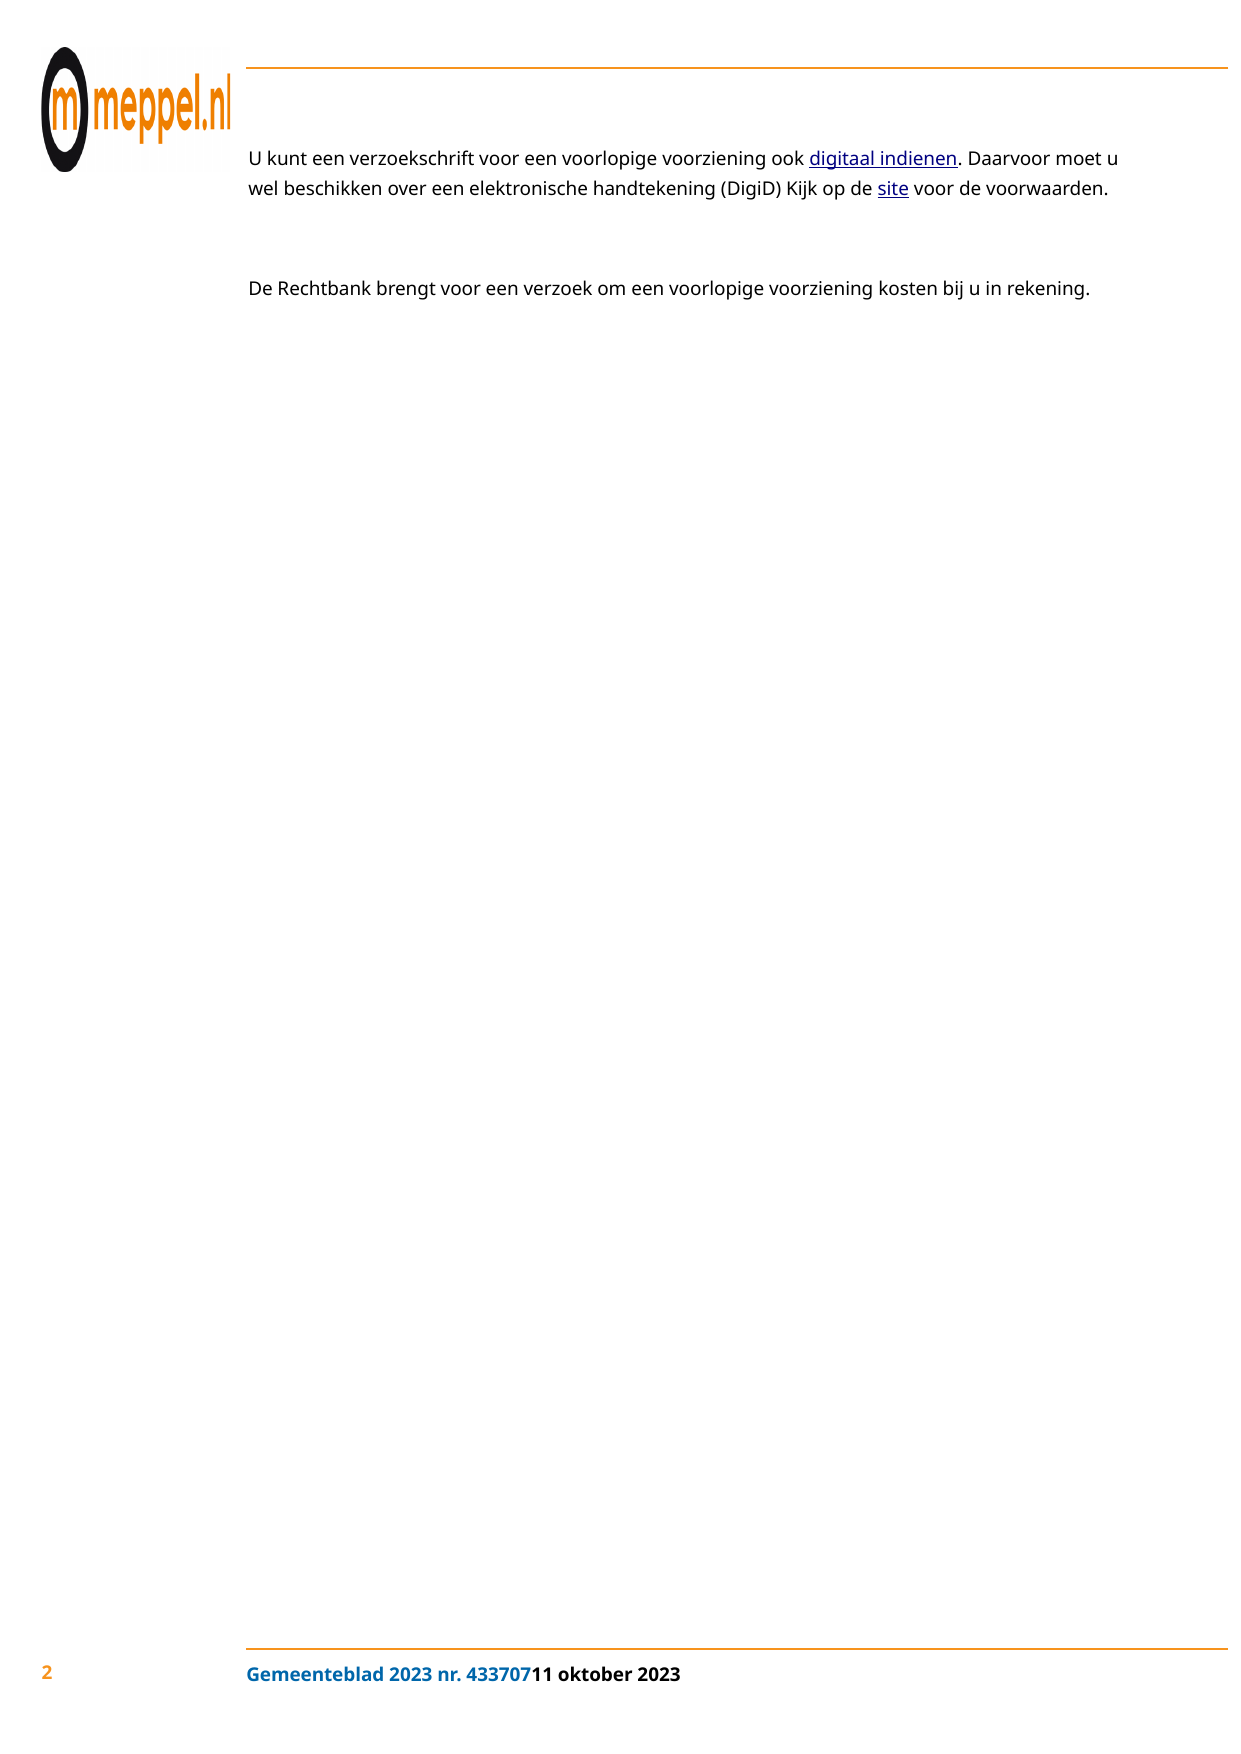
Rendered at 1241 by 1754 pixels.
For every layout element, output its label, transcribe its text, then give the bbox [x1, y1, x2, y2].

text U kunt een verzoekschrift voor een voorlopige voorziening ook digitaal indienen. Daarvoor moet u wel beschikken over een elektronische handtekening (DigiD) Kijk op de site voor de voorwaarden. [248, 145, 1152, 201]
text De Rechtbank brengt voor een verzoek om een voorlopige voorziening kosten bij u in rekening. [248, 276, 1152, 301]
picture [41, 47, 231, 172]
